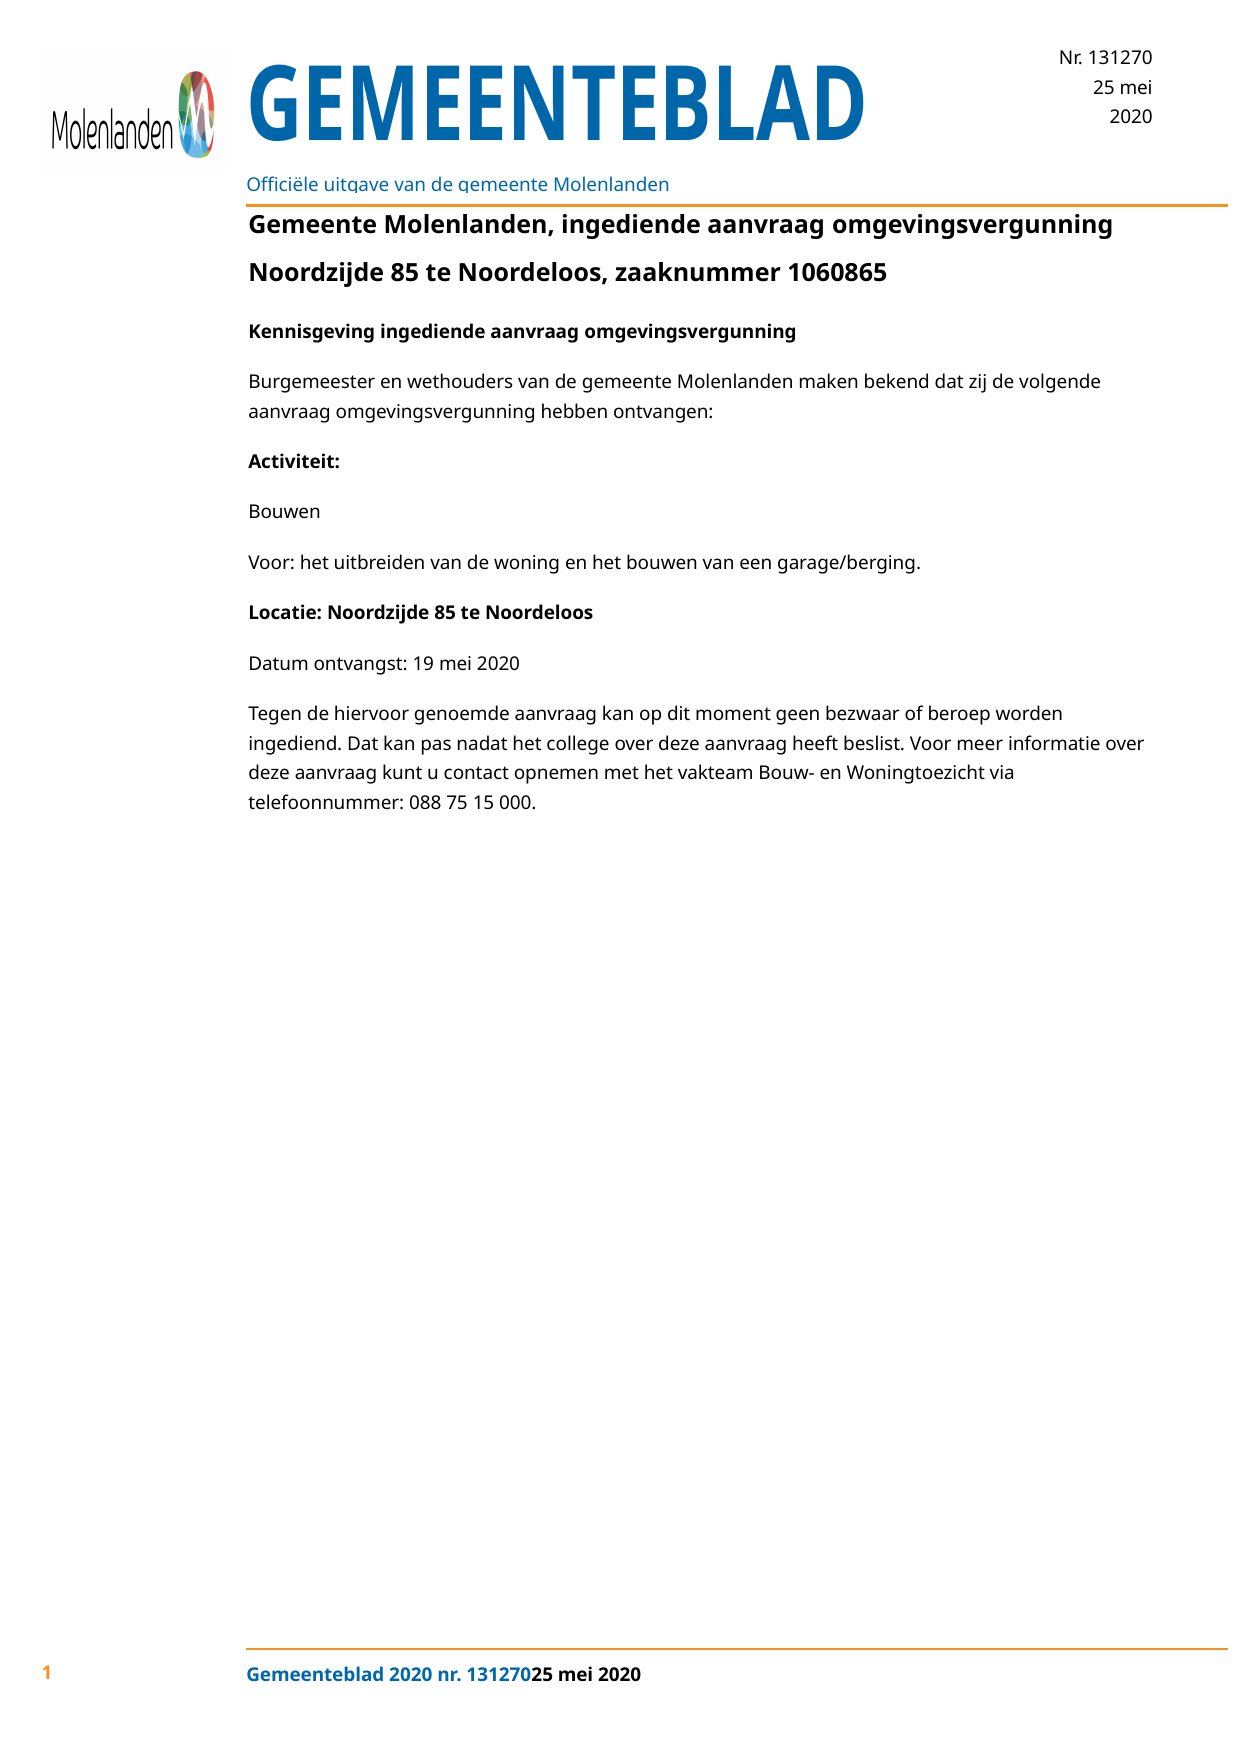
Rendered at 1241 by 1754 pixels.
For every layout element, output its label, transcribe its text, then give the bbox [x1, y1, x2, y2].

text Tegen de hiervoor genoemde aanvraag kan op dit moment geen bezwaar of beroep worden ingediend. Dat kan pas nadat het college over deze aanvraag heeft beslist. Voor meer informatie over deze aanvraag kunt u contact opnemen met het vakteam Bouw- en Woningtoezicht via telefoonnummer: 088 75 15 000. [248, 700, 1152, 815]
text Locatie: Noordzijde 85 te Noordeloos [248, 599, 1152, 625]
text Gemeente Molenlanden, ingediende aanvraag omgevingsvergunning Noordzijde 85 te Noordeloos, zaaknummer 1060865 [248, 207, 1152, 288]
text Activiteit: [248, 448, 1152, 474]
text Voor: het uitbreiden van de woning en het bouwen van een garage/berging. [248, 549, 1152, 575]
text Datum ontvangst: 19 mei 2020 [248, 650, 1152, 676]
text Kennisgeving ingediende aanvraag omgevingsvergunning [248, 318, 1152, 344]
text Bouwen [248, 499, 1152, 524]
picture [41, 47, 231, 172]
text Burgemeester en wethouders van de gemeente Molenlanden maken bekend dat zij de volgende aanvraag omgevingsvergunning hebben ontvangen: [248, 368, 1152, 424]
